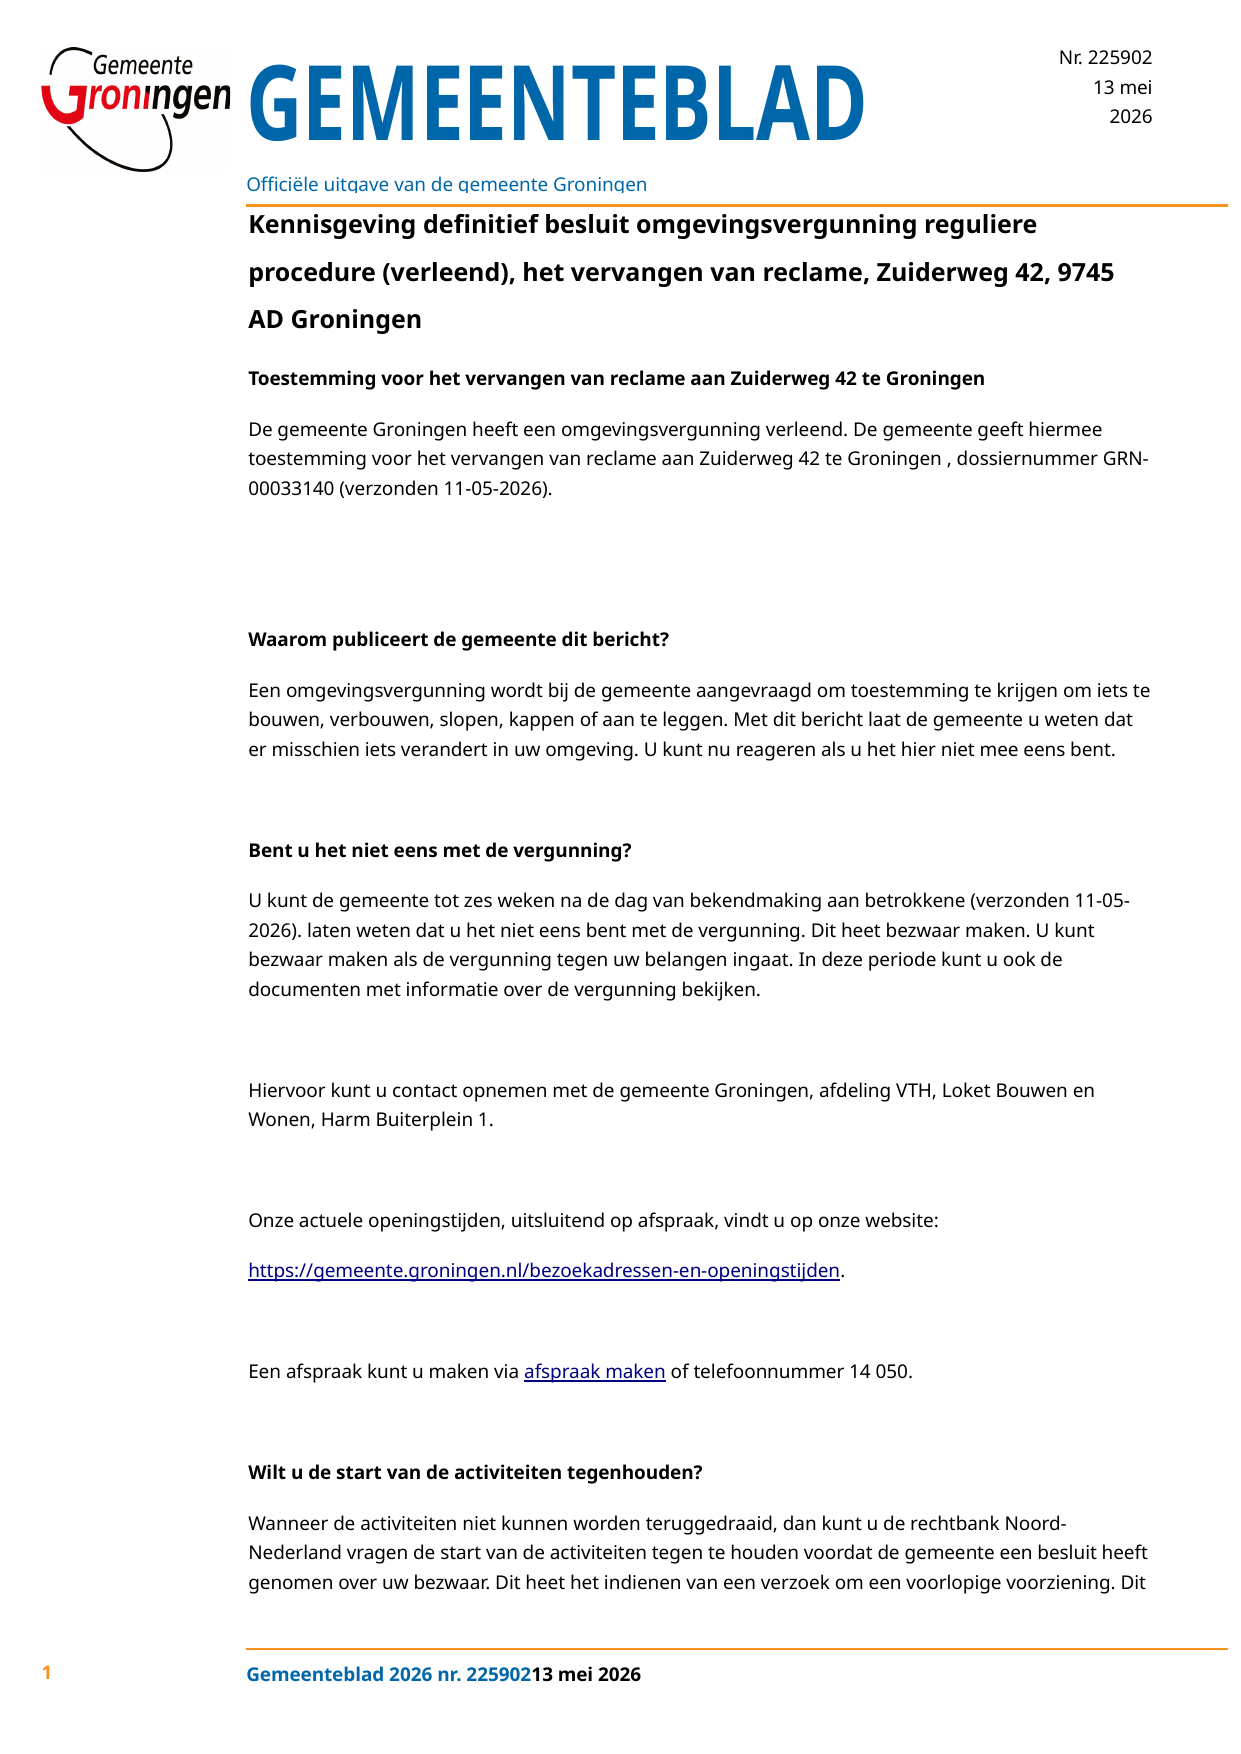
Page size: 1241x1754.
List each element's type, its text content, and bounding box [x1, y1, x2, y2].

text Wilt u de start van de activiteiten tegenhouden? [248, 1459, 1152, 1485]
picture [41, 47, 231, 172]
text Een omgevingsvergunning wordt bij de gemeente aangevraagd om toestemming te krijgen om iets te bouwen, verbouwen, slopen, kappen of aan te leggen. Met dit bericht laat de gemeente u weten dat er misschien iets verandert in uw omgeving. U kunt nu reageren als u het hier niet mee eens bent. [248, 677, 1152, 762]
text Waarom publiceert de gemeente dit bericht? [248, 626, 1152, 652]
text Wanneer de activiteiten niet kunnen worden teruggedraaid, dan kunt u de rechtbank Noord-Nederland vragen de start van de activiteiten tegen te houden voordat de gemeente een besluit heeft genomen over uw bezwaar. Dit heet het indienen van een verzoek om een voorlopige voorziening. Dit [248, 1510, 1152, 1594]
text Een afspraak kunt u maken via afspraak maken of telefoonnummer 14 050. [248, 1358, 1152, 1384]
text Kennisgeving definitief besluit omgevingsvergunning reguliere procedure (verleend), het vervangen van reclame, Zuiderweg 42, 9745 AD Groningen [248, 207, 1152, 336]
text Bent u het niet eens met de vergunning? [248, 837, 1152, 862]
text https://gemeente.groningen.nl/bezoekadressen-en-openingstijden. [248, 1258, 1152, 1283]
text Toestemming voor het vervangen van reclame aan Zuiderweg 42 te Groningen [248, 366, 1152, 391]
text Onze actuele openingstijden, uitsluitend op afspraak, vindt u op onze website: [248, 1207, 1152, 1233]
text U kunt de gemeente tot zes weken na de dag van bekendmaking aan betrokkene (verzonden 11-05-2026). laten weten dat u het niet eens bent met de vergunning. Dit heet bezwaar maken. U kunt bezwaar maken als de vergunning tegen uw belangen ingaat. In deze periode kunt u ook de documenten met informatie over de vergunning bekijken. [248, 887, 1152, 1002]
text De gemeente Groningen heeft een omgevingsvergunning verleend. De gemeente geeft hiermee toestemming voor het vervangen van reclame aan Zuiderweg 42 te Groningen , dossiernummer GRN-00033140 (verzonden 11-05-2026). [248, 416, 1152, 501]
text Hiervoor kunt u contact opnemen met de gemeente Groningen, afdeling VTH, Loket Bouwen en Wonen, Harm Buiterplein 1. [248, 1077, 1152, 1132]
